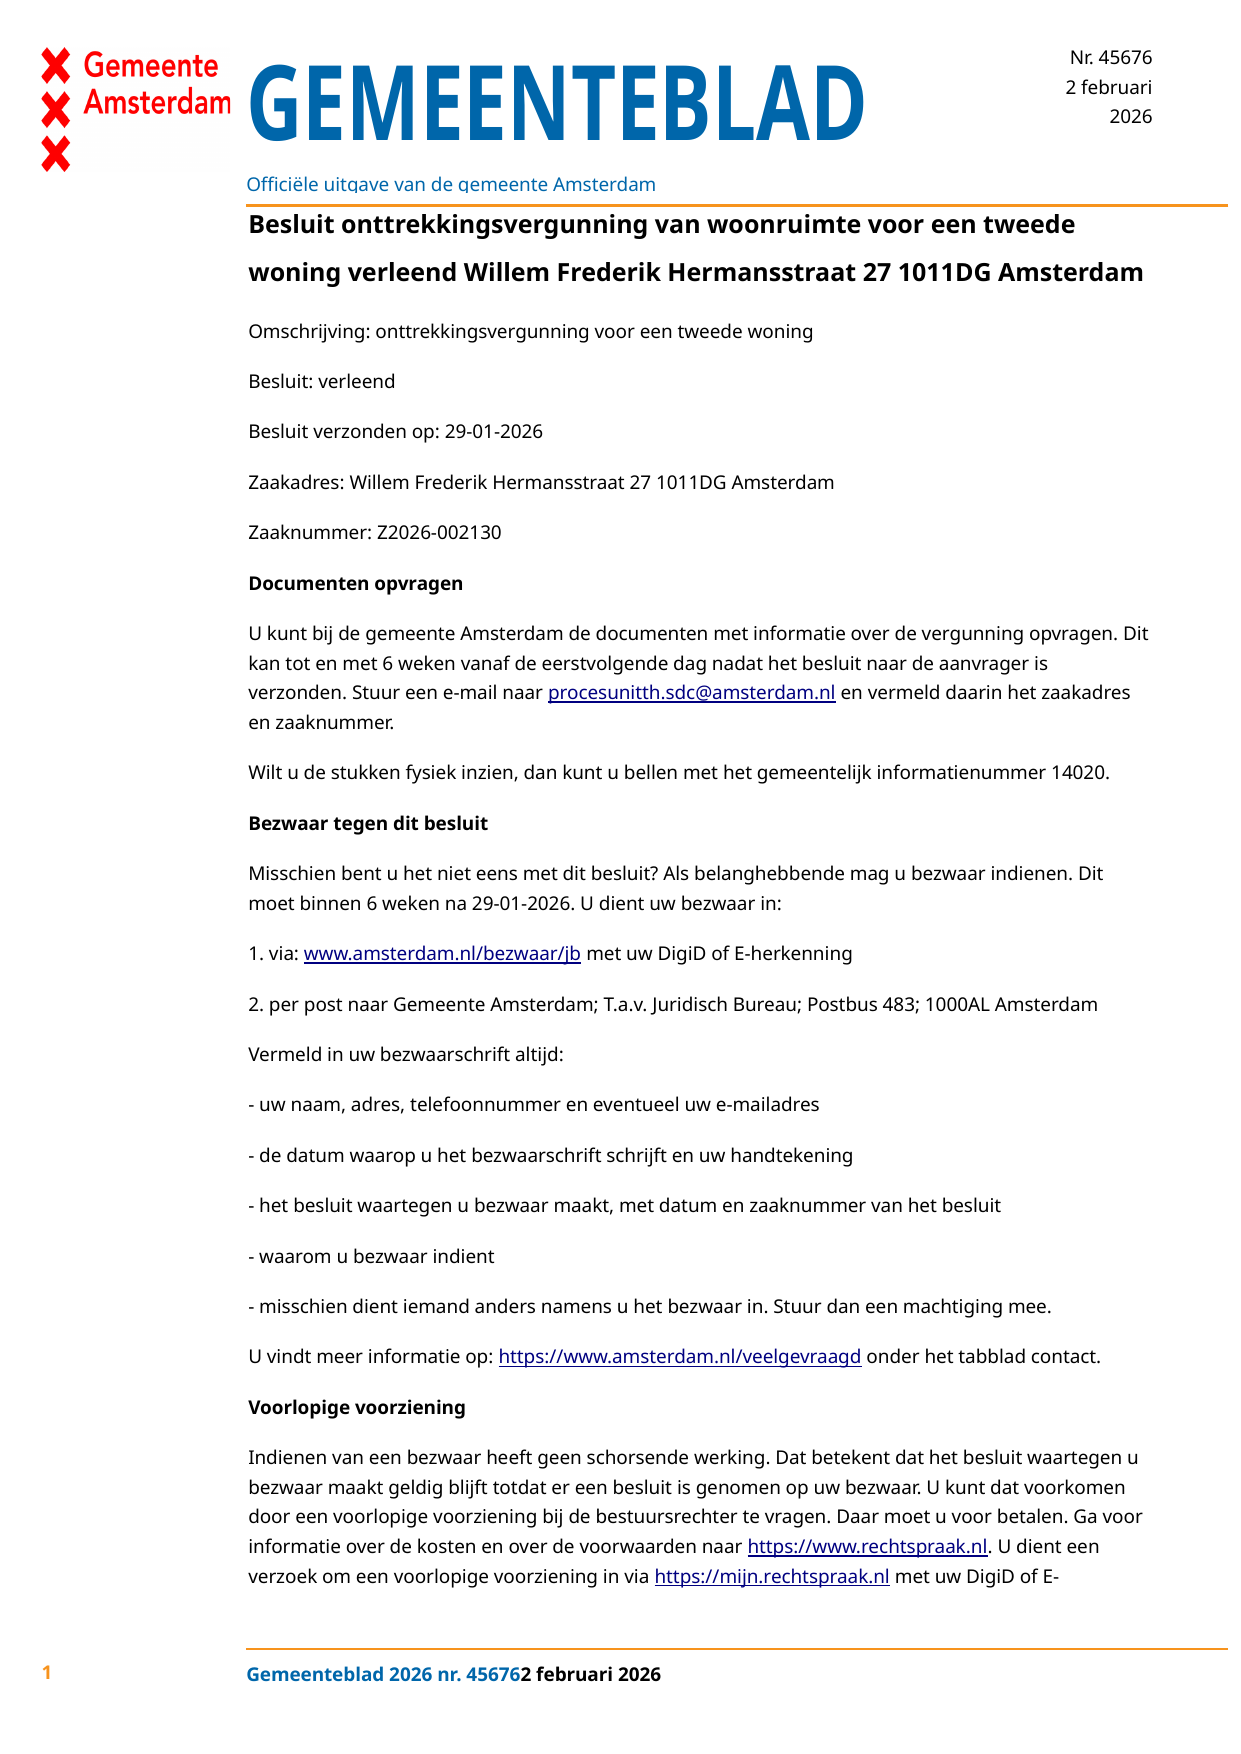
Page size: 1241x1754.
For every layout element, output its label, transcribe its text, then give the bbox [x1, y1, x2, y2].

text U vindt meer informatie op: https://www.amsterdam.nl/veelgevraagd onder het tabblad contact. [248, 1344, 1152, 1369]
text Omschrijving: onttrekkingsvergunning voor een tweede woning [248, 318, 1152, 344]
text Misschien bent u het niet eens met dit besluit? Als belanghebbende mag u bezwaar indienen. Dit moet binnen 6 weken na 29-01-2026. U dient uw bezwaar in: [248, 860, 1152, 916]
text Bezwaar tegen dit besluit [248, 810, 1152, 836]
text Zaaknummer: Z2026-002130 [248, 519, 1152, 545]
text Indienen van een bezwaar heeft geen schorsende werking. Dat betekent dat het besluit waartegen u bezwaar maakt geldig blijft totdat er een besluit is genomen op uw bezwaar. U kunt dat voorkomen door een voorlopige voorziening bij de bestuursrechter te vragen. Daar moet u voor betalen. Ga voor informatie over de kosten en over de voorwaarden naar https://www.rechtspraak.nl. U dient een verzoek om een voorlopige voorziening in via https://mijn.rechtspraak.nl met uw DigiD of E- [248, 1444, 1152, 1589]
text - misschien dient iemand anders namens u het bezwaar in. Stuur dan een machtiging mee. [248, 1293, 1152, 1319]
text Wilt u de stukken fysiek inzien, dan kunt u bellen met het gemeentelijk informatienummer 14020. [248, 759, 1152, 785]
text 2. per post naar Gemeente Amsterdam; T.a.v. Juridisch Bureau; Postbus 483; 1000AL Amsterdam [248, 991, 1152, 1017]
text Vermeld in uw bezwaarschrift altijd: [248, 1041, 1152, 1067]
text - het besluit waartegen u bezwaar maakt, met datum en zaaknummer van het besluit [248, 1192, 1152, 1218]
text - waarom u bezwaar indient [248, 1243, 1152, 1269]
text Besluit onttrekkingsvergunning van woonruimte voor een tweede woning verleend Willem Frederik Hermansstraat 27 1011DG Amsterdam [248, 207, 1152, 288]
text Zaakadres: Willem Frederik Hermansstraat 27 1011DG Amsterdam [248, 469, 1152, 495]
text - uw naam, adres, telefoonnummer en eventueel uw e-mailadres [248, 1092, 1152, 1117]
text Besluit verzonden op: 29-01-2026 [248, 419, 1152, 444]
text Besluit: verleend [248, 368, 1152, 394]
text 1. via: www.amsterdam.nl/bezwaar/jb met uw DigiD of E-herkenning [248, 940, 1152, 966]
picture [41, 47, 231, 172]
text U kunt bij de gemeente Amsterdam de documenten met informatie over de vergunning opvragen. Dit kan tot en met 6 weken vanaf de eerstvolgende dag nadat het besluit naar de aanvrager is verzonden. Stuur een e-mail naar procesunitth.sdc@amsterdam.nl en vermeld daarin het zaakadres en zaaknummer. [248, 620, 1152, 735]
text Documenten opvragen [248, 570, 1152, 596]
text Voorlopige voorziening [248, 1394, 1152, 1420]
text - de datum waarop u het bezwaarschrift schrijft en uw handtekening [248, 1142, 1152, 1168]
